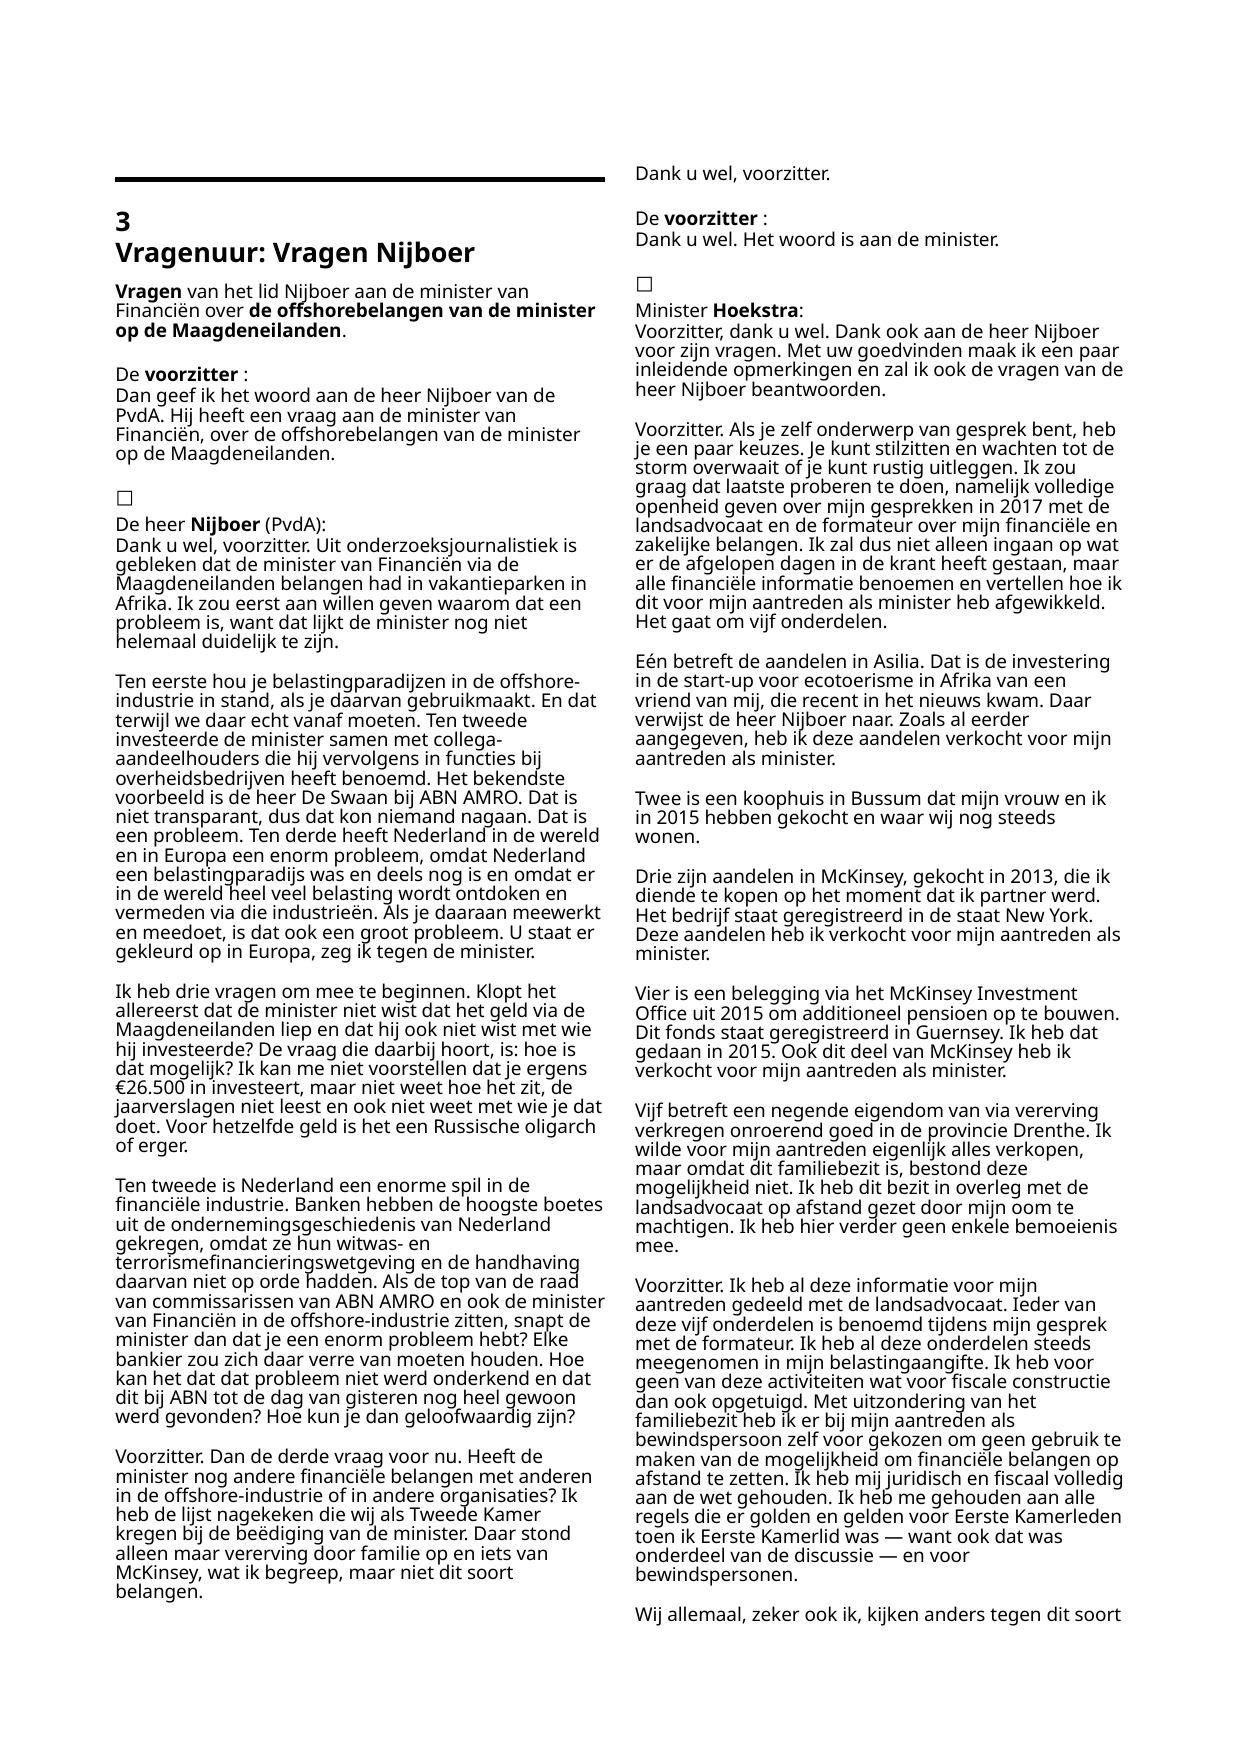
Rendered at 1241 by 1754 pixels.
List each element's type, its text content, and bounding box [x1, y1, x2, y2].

text Dan geef ik het woord aan de heer Nijboer van de PvdA. Hij heeft een vraag aan de minister van Financiën, over de offshorebelangen van de minister op de Maagdeneilanden. [115, 387, 605, 464]
text De voorzitter : [635, 205, 1125, 231]
text De voorzitter : [115, 362, 605, 387]
text Voorzitter. Ik heb al deze informatie voor mijn aantreden gedeeld met de landsadvocaat. Ieder van deze vijf onderdelen is benoemd tijdens mijn gesprek met de formateur. Ik heb al deze onderdelen steeds meegenomen in mijn belastingaangifte. Ik heb voor geen van deze activiteiten wat voor fiscale constructie dan ook opgetuigd. Met uitzondering van het familiebezit heb ik er bij mijn aantreden als bewindspersoon zelf voor gekozen om geen gebruik te maken van de mogelijkheid om financiële belangen op afstand te zetten. Ik heb mij juridisch en fiscaal volledig aan de wet gehouden. Ik heb me gehouden aan alle regels die er golden en gelden voor Eerste Kamerleden toen ik Eerste Kamerlid was — want ook dat was onderdeel van de discussie — en voor bewindspersonen. [635, 1277, 1125, 1586]
text Voorzitter. Als je zelf onderwerp van gesprek bent, heb je een paar keuzes. Je kunt stilzitten en wachten tot de storm overwaait of je kunt rustig uitleggen. Ik zou graag dat laatste proberen te doen, namelijk volledige openheid geven over mijn gesprekken in 2017 met de landsadvocaat en de formateur over mijn financiële en zakelijke belangen. Ik zal dus niet alleen ingaan op wat er de afgelopen dagen in de krant heeft gestaan, maar alle financiële informatie benoemen en vertellen hoe ik dit voor mijn aantreden als minister heb afgewikkeld. Het gaat om vijf onderdelen. [635, 421, 1125, 632]
text Dank u wel, voorzitter. Uit onderzoeksjournalistiek is gebleken dat de minister van Financiën via de Maagdeneilanden belangen had in vakantieparken in Afrika. Ik zou eerst aan willen geven waarom dat een probleem is, want dat lijkt de minister nog niet helemaal duidelijk te zijn. [115, 537, 605, 652]
text Twee is een koophuis in Bussum dat mijn vrouw en ik in 2015 hebben gekocht en waar wij nog steeds wonen. [635, 789, 1125, 847]
text Dank u wel. Het woord is aan de minister. [635, 231, 1125, 250]
text 3 [115, 203, 605, 239]
text Drie zijn aandelen in McKinsey, gekocht in 2013, die ik diende te kopen op het moment dat ik partner werd. Het bedrijf staat geregistreerd in de staat New York. Deze aandelen heb ik verkocht voor mijn aantreden als minister. [635, 868, 1125, 964]
text Dank u wel, voorzitter. [635, 165, 1125, 184]
text Vragenuur: Vragen Nijboer [115, 239, 605, 283]
text Wij allemaal, zeker ook ik, kijken anders tegen dit soort [635, 1606, 1125, 1626]
text Vijf betreft een negende eigendom van via vererving verkregen onroerend goed in de provincie Drenthe. Ik wilde voor mijn aantreden eigenlijk alles verkopen, maar omdat dit familiebezit is, bestond deze mogelijkheid niet. Ik heb dit bezit in overleg met de landsadvocaat op afstand gezet door mijn oom te machtigen. Ik heb hier verder geen enkele bemoeienis mee. [635, 1102, 1125, 1256]
text Ten tweede is Nederland een enorme spil in de financiële industrie. Banken hebben de hoogste boetes uit de ondernemingsgeschiedenis van Nederland gekregen, omdat ze hun witwas- en terrorismefinancieringswetgeving en de handhaving daarvan niet op orde hadden. Als de top van de raad van commissarissen van ABN AMRO en ook de minister van Financiën in de offshore-industrie zitten, snapt de minister dan dat je een enorm probleem hebt? Elke bankier zou zich daar verre van moeten houden. Hoe kan het dat dat probleem niet werd onderkend en dat dit bij ABN tot de dag van gisteren nog heel gewoon werd gevonden? Hoe kun je dan geloofwaardig zijn? [115, 1177, 605, 1428]
text Eén betreft de aandelen in Asilia. Dat is de investering in de start-up voor ecotoerisme in Afrika van een vriend van mij, die recent in het nieuws kwam. Daar verwijst de heer Nijboer naar. Zoals al eerder aangegeven, heb ik deze aandelen verkocht voor mijn aantreden als minister. [635, 653, 1125, 769]
text ⬜ [635, 271, 1125, 297]
text Vier is een belegging via het McKinsey Investment Office uit 2015 om additioneel pensioen op te bouwen. Dit fonds staat geregistreerd in Guernsey. Ik heb dat gedaan in 2015. Ook dit deel van McKinsey heb ik verkocht voor mijn aantreden als minister. [635, 985, 1125, 1082]
text Minister Hoekstra: [635, 297, 1125, 323]
text Voorzitter, dank u wel. Dank ook aan de heer Nijboer voor zijn vragen. Met uw goedvinden maak ik een paar inleidende opmerkingen en zal ik ook de vragen van de heer Nijboer beantwoorden. [635, 323, 1125, 400]
text Ik heb drie vragen om mee te beginnen. Klopt het allereerst dat de minister niet wist dat het geld via de Maagdeneilanden liep en dat hij ook niet wist met wie hij investeerde? De vraag die daarbij hoort, is: hoe is dat mogelijk? Ik kan me niet voorstellen dat je ergens €26.500 in investeert, maar niet weet hoe het zit, de jaarverslagen niet leest en ook niet weet met wie je dat doet. Voor hetzelfde geld is het een Russische oligarch of erger. [115, 983, 605, 1156]
text Vragen van het lid Nijboer aan de minister van Financiën over de offshorebelangen van de minister op de Maagdeneilanden. [115, 283, 605, 341]
text Ten eerste hou je belastingparadijzen in de offshore-industrie in stand, als je daarvan gebruikmaakt. En dat terwijl we daar echt vanaf moeten. Ten tweede investeerde de minister samen met collega-aandeelhouders die hij vervolgens in functies bij overheidsbedrijven heeft benoemd. Het bekendste voorbeeld is de heer De Swaan bij ABN AMRO. Dat is niet transparant, dus dat kon niemand nagaan. Dat is een probleem. Ten derde heeft Nederland in de wereld en in Europa een enorm probleem, omdat Nederland een belastingparadijs was en deels nog is en omdat er in de wereld heel veel belasting wordt ontdoken en vermeden via die industrieën. Als je daaraan meewerkt en meedoet, is dat ook een groot probleem. U staat er gekleurd op in Europa, zeg ik tegen de minister. [115, 673, 605, 962]
text ⬜ [115, 485, 605, 511]
text De heer Nijboer (PvdA): [115, 511, 605, 537]
text Voorzitter. Dan de derde vraag voor nu. Heeft de minister nog andere financiële belangen met anderen in de offshore-industrie of in andere organisaties? Ik heb de lijst nagekeken die wij als Tweede Kamer kregen bij de beëdiging van de minister. Daar stond alleen maar vererving door familie op en iets van McKinsey, wat ik begreep, maar niet dit soort belangen. [115, 1448, 605, 1602]
